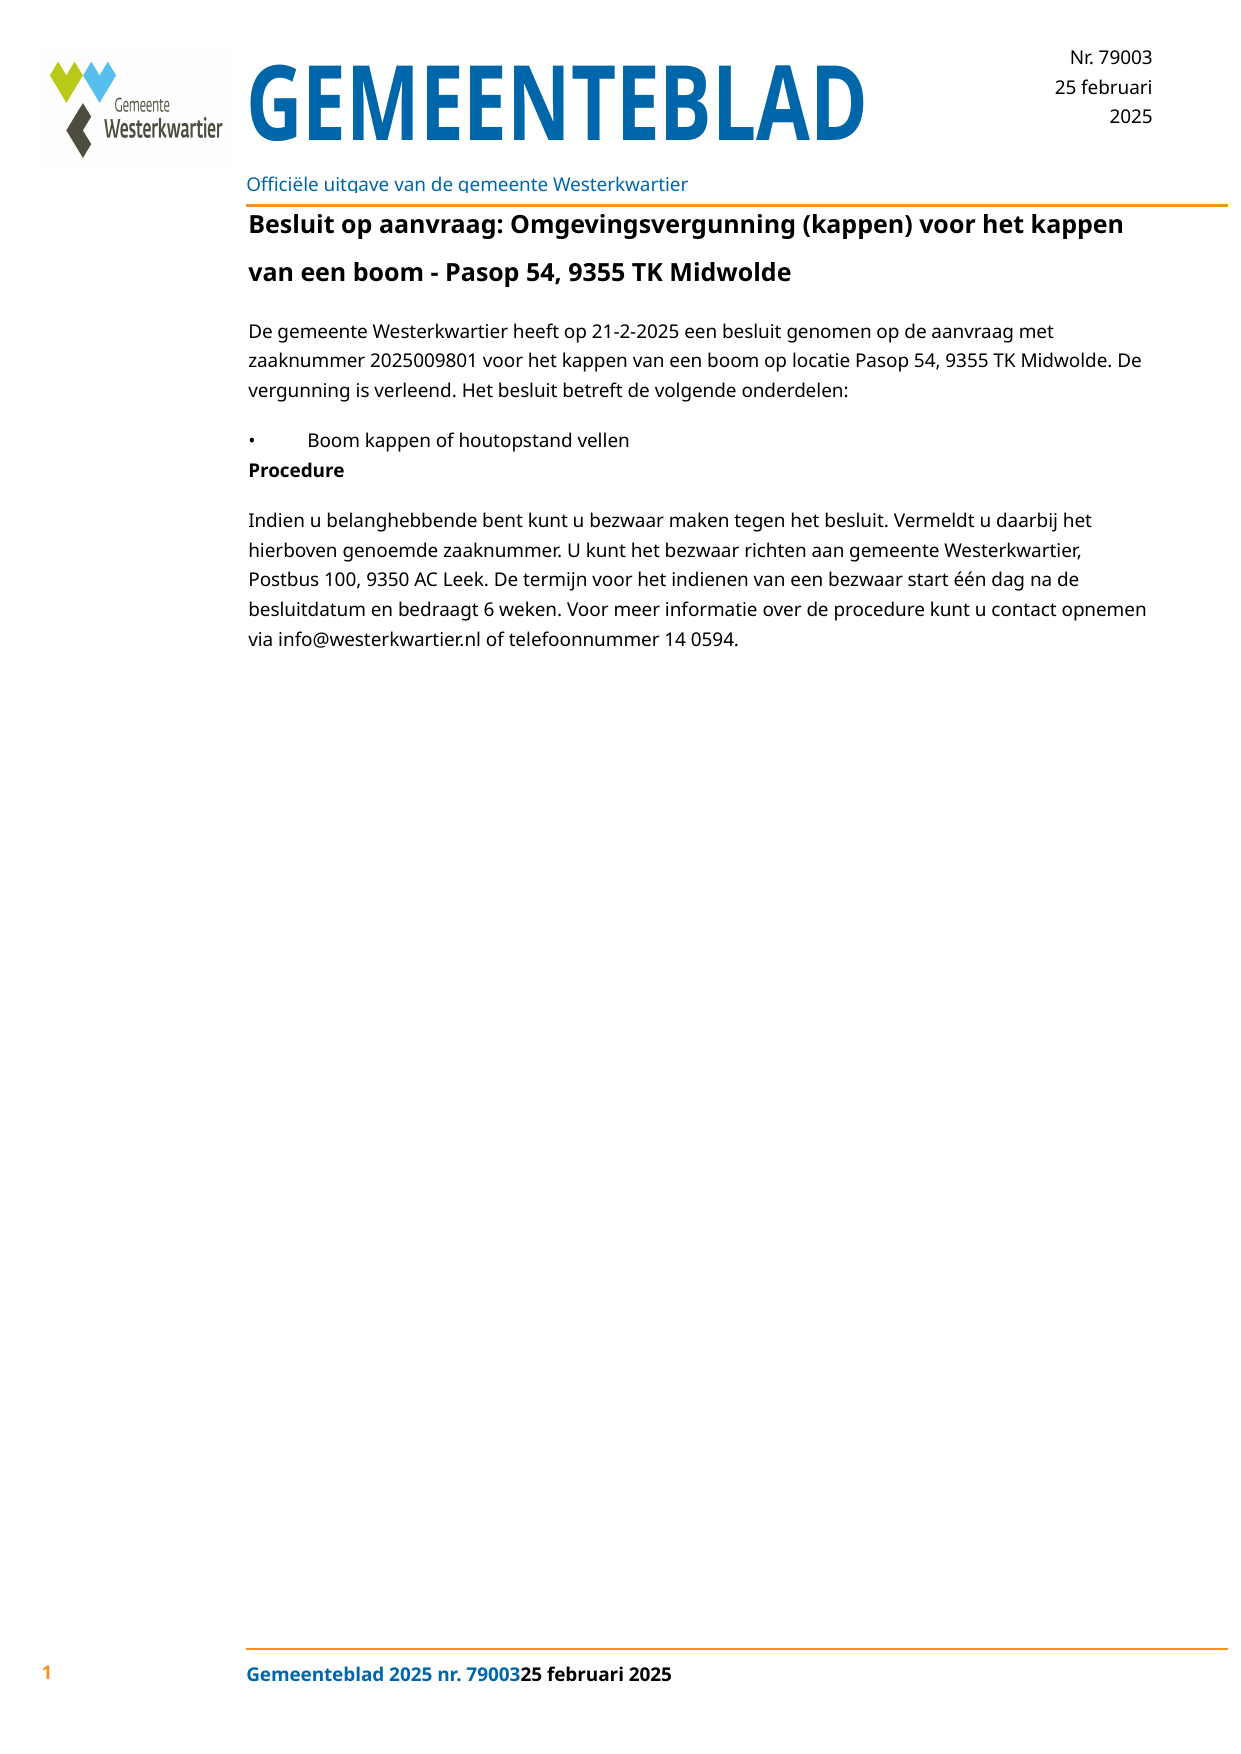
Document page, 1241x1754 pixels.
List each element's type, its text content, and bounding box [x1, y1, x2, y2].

text Indien u belanghebbende bent kunt u bezwaar maken tegen het besluit. Vermeldt u daarbij het hierboven genoemde zaaknummer. U kunt het bezwaar richten aan gemeente Westerkwartier, Postbus 100, 9350 AC Leek. De termijn voor het indienen van een bezwaar start één dag na de besluitdatum en bedraagt 6 weken. Voor meer informatie over de procedure kunt u contact opnemen via info@westerkwartier.nl of telefoonnummer 14 0594. [248, 507, 1152, 652]
text De gemeente Westerkwartier heeft op 21-2-2025 een besluit genomen op de aanvraag met zaaknummer 2025009801 voor het kappen van een boom op locatie Pasop 54, 9355 TK Midwolde. De vergunning is verleend. Het besluit betreft de volgende onderdelen: [248, 318, 1152, 403]
text Procedure [248, 457, 1152, 483]
text Besluit op aanvraag: Omgevingsvergunning (kappen) voor het kappen van een boom - Pasop 54, 9355 TK Midwolde [248, 207, 1152, 288]
list Boom kappen of houtopstand vellen [248, 427, 1152, 453]
picture [41, 47, 231, 172]
